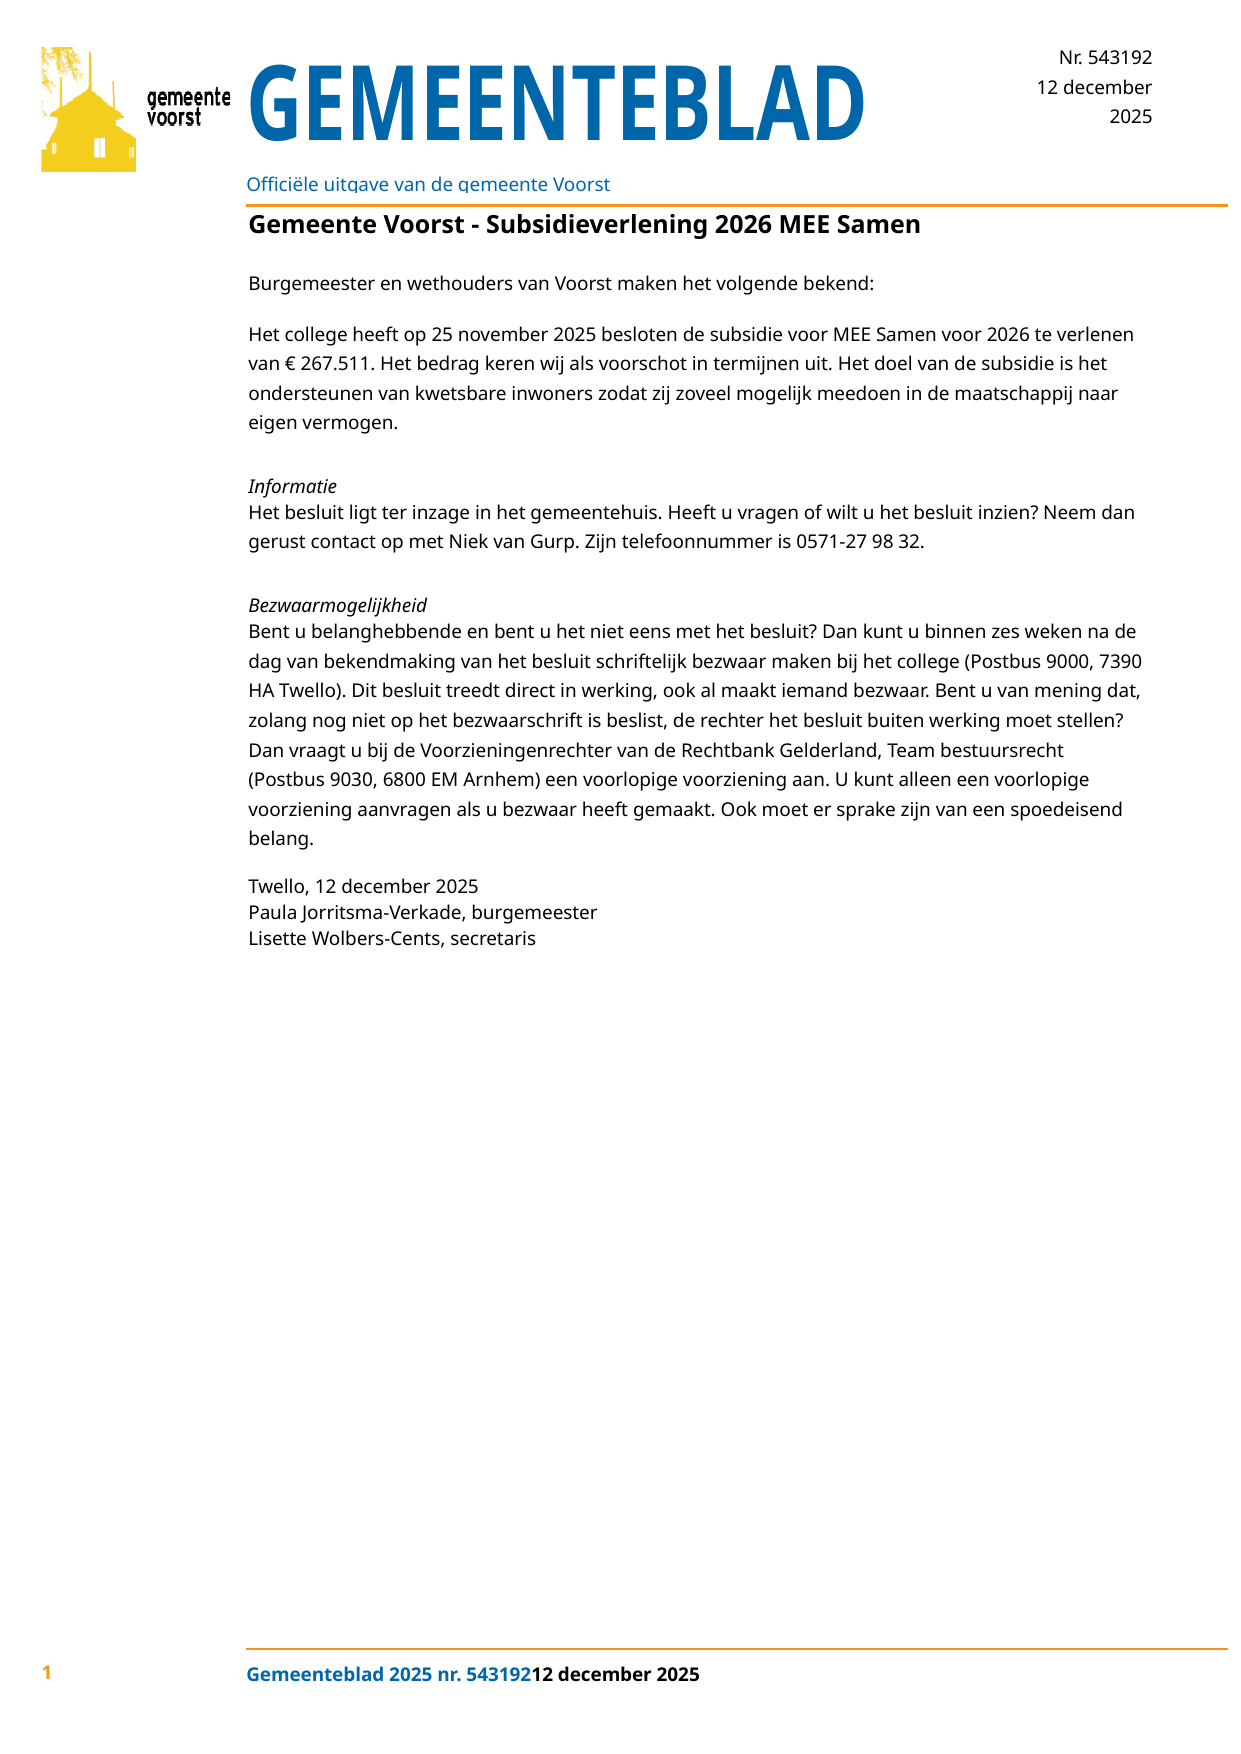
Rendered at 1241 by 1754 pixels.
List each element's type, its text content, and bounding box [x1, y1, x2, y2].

text Burgemeester en wethouders van Voorst maken het volgende bekend: [248, 270, 1152, 296]
text Paula Jorritsma-Verkade, burgemeester [248, 899, 1152, 925]
text Het besluit ligt ter inzage in het gemeentehuis. Heeft u vragen of wilt u het besluit inzien? Neem dan gerust contact op met Niek van Gurp. Zijn telefoonnummer is 0571-27 98 32. [248, 499, 1152, 554]
text Bezwaarmogelijkheid [248, 593, 1152, 618]
picture [41, 47, 231, 172]
text Bent u belanghebbende en bent u het niet eens met het besluit? Dan kunt u binnen zes weken na de dag van bekendmaking van het besluit schriftelijk bezwaar maken bij het college (Postbus 9000, 7390 HA Twello). Dit besluit treedt direct in werking, ook al maakt iemand bezwaar. Bent u van mening dat, zolang nog niet op het bezwaarschrift is beslist, de rechter het besluit buiten werking moet stellen? Dan vraagt u bij de Voorzieningenrechter van de Rechtbank Gelderland, Team bestuursrecht (Postbus 9030, 6800 EM Arnhem) een voorlopige voorziening aan. U kunt alleen een voorlopige voorziening aanvragen als u bezwaar heeft gemaakt. Ook moet er sprake zijn van een spoedeisend belang. [248, 618, 1152, 851]
text Het college heeft op 25 november 2025 besloten de subsidie voor MEE Samen voor 2026 te verlenen van € 267.511. Het bedrag keren wij als voorschot in termijnen uit. Het doel van de subsidie is het ondersteunen van kwetsbare inwoners zodat zij zoveel mogelijk meedoen in de maatschappij naar eigen vermogen. [248, 321, 1152, 435]
text Informatie [248, 473, 1152, 499]
text Lisette Wolbers-Cents, secretaris [248, 925, 1152, 951]
text Twello, 12 december 2025 [248, 873, 1152, 899]
text Gemeente Voorst - Subsidieverlening 2026 MEE Samen [248, 207, 1152, 241]
